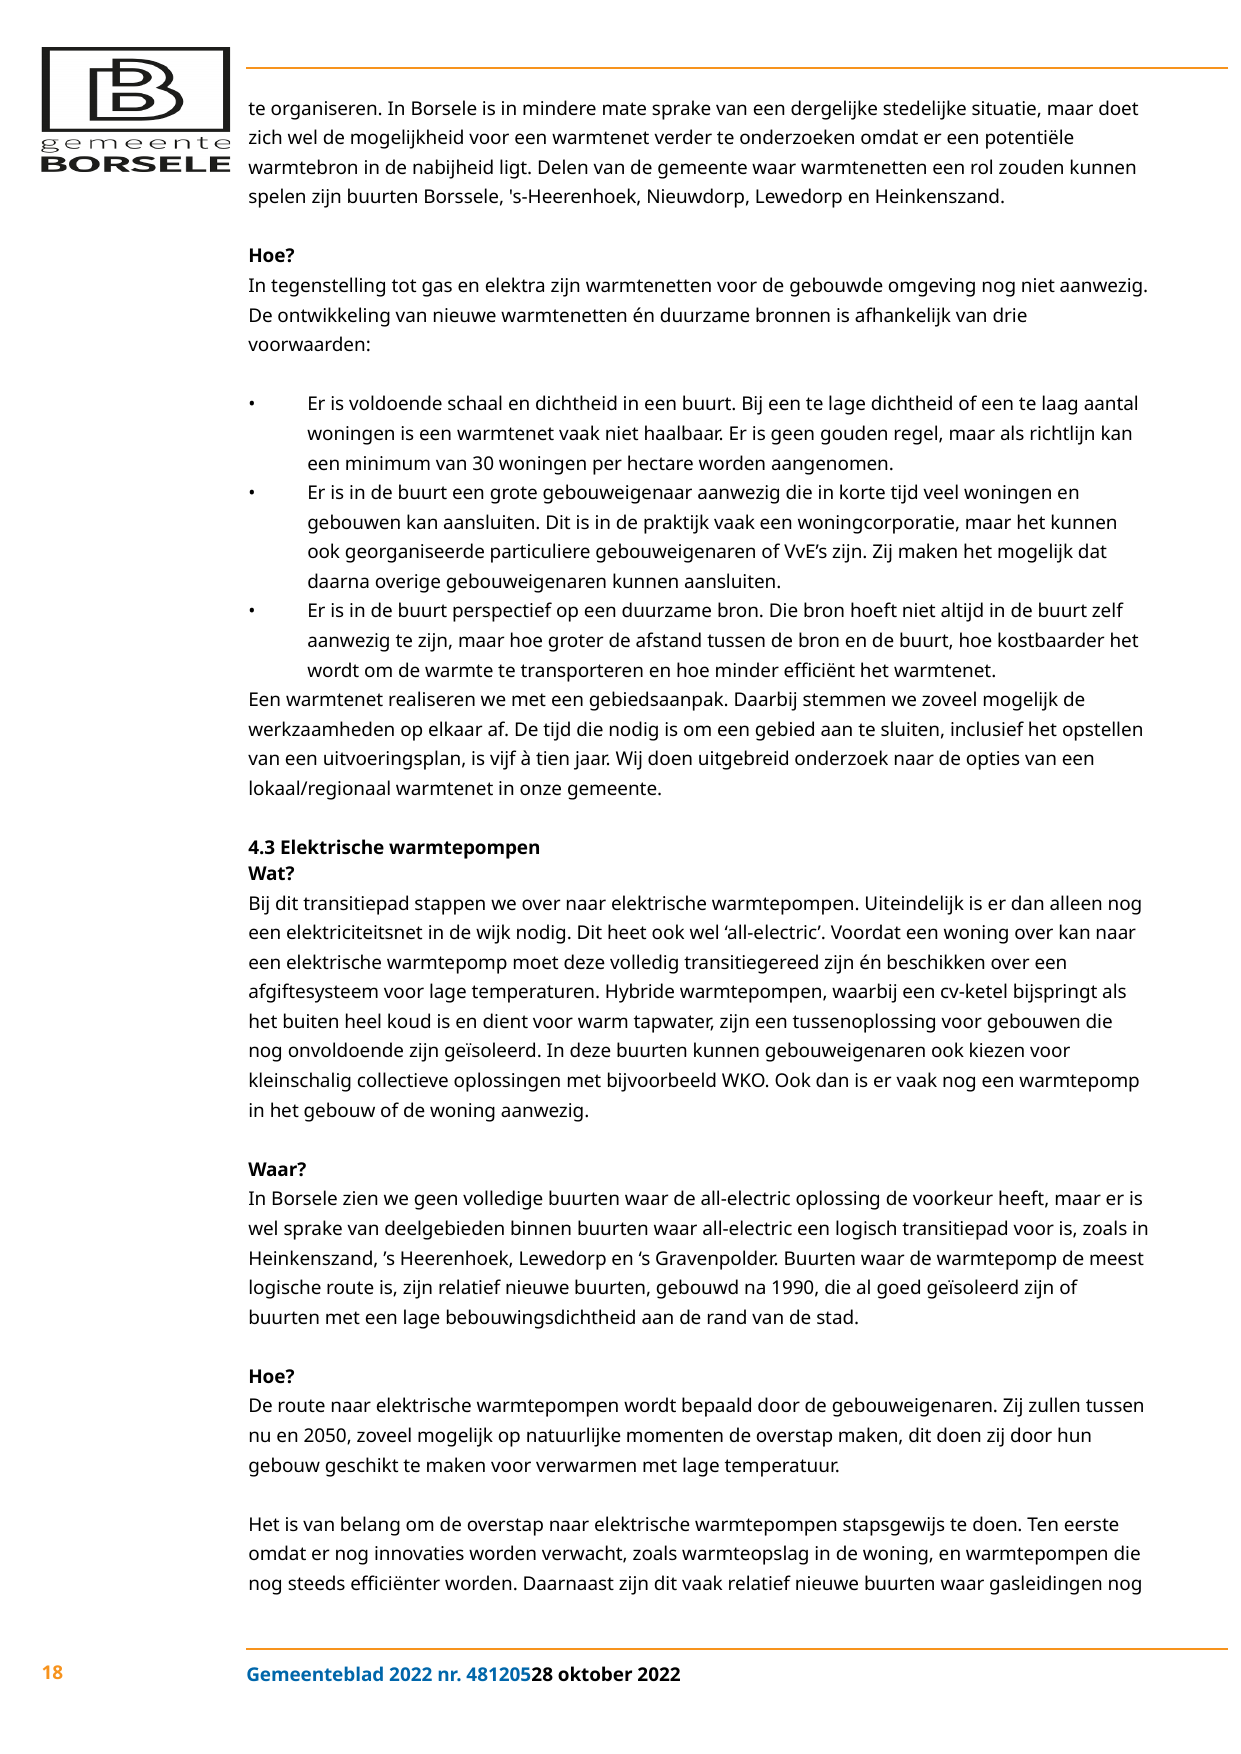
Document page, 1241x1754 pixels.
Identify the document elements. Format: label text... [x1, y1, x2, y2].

text Waar? [248, 1156, 1152, 1182]
text De route naar elektrische warmtepompen wordt bepaald door de gebouweigenaren. Zij zullen tussen nu en 2050, zoveel mogelijk op natuurlijke momenten de overstap maken, dit doen zij door hun gebouw geschikt te maken voor verwarmen met lage temperatuur. [248, 1393, 1152, 1477]
text te organiseren. In Borsele is in mindere mate sprake van een dergelijke stedelijke situatie, maar doet zich wel de mogelijkheid voor een warmtenet verder te onderzoeken omdat er een potentiële warmtebron in de nabijheid ligt. Delen van de gemeente waar warmtenetten een rol zouden kunnen spelen zijn buurten Borssele, 's-Heerenhoek, Nieuwdorp, Lewedorp en Heinkenszand. [248, 95, 1152, 209]
text 4.3 Elektrische warmtepompen [248, 834, 1152, 860]
picture [41, 47, 231, 172]
text Hoe? [248, 243, 1152, 268]
text Een warmtenet realiseren we met een gebiedsaanpak. Daarbij stemmen we zoveel mogelijk de werkzaamheden op elkaar af. De tijd die nodig is om een gebied aan te sluiten, inclusief het opstellen van een uitvoeringsplan, is vijf à tien jaar. Wij doen uitgebreid onderzoek naar de opties van een lokaal/regionaal warmtenet in onze gemeente. [248, 686, 1152, 801]
list Er is voldoende schaal en dichtheid in een buurt. Bij een te lage dichtheid of een te laag aantal woningen is een warmtenet vaak niet haalbaar. Er is geen gouden regel, maar als richtlijn kan een minimum van 30 woningen per hectare worden aangenomen. [248, 391, 1152, 476]
text Hoe? [248, 1363, 1152, 1389]
list Er is in de buurt een grote gebouweigenaar aanwezig die in korte tijd veel woningen en gebouwen kan aansluiten. Dit is in de praktijk vaak een woningcorporatie, maar het kunnen ook georganiseerde particuliere gebouweigenaren of VvE’s zijn. Zij maken het mogelijk dat daarna overige gebouweigenaren kunnen aansluiten. [248, 479, 1152, 594]
text Het is van belang om de overstap naar elektrische warmtepompen stapsgewijs te doen. Ten eerste omdat er nog innovaties worden verwacht, zoals warmteopslag in de woning, en warmtepompen die nog steeds efficiënter worden. Daarnaast zijn dit vaak relatief nieuwe buurten waar gasleidingen nog [248, 1511, 1152, 1596]
text Wat? [248, 860, 1152, 886]
text In tegenstelling tot gas en elektra zijn warmtenetten voor de gebouwde omgeving nog niet aanwezig. De ontwikkeling van nieuwe warmtenetten én duurzame bronnen is afhankelijk van drie voorwaarden: [248, 272, 1152, 357]
list Er is in de buurt perspectief op een duurzame bron. Die bron hoeft niet altijd in de buurt zelf aanwezig te zijn, maar hoe groter de afstand tussen de bron en de buurt, hoe kostbaarder het wordt om de warmte te transporteren en hoe minder efficiënt het warmtenet. [248, 598, 1152, 683]
text In Borsele zien we geen volledige buurten waar de all-electric oplossing de voorkeur heeft, maar er is wel sprake van deelgebieden binnen buurten waar all-electric een logisch transitiepad voor is, zoals in Heinkenszand, ’s Heerenhoek, Lewedorp en ‘s Gravenpolder. Buurten waar de warmtepomp de meest logische route is, zijn relatief nieuwe buurten, gebouwd na 1990, die al goed geïsoleerd zijn of buurten met een lage bebouwingsdichtheid aan de rand van de stad. [248, 1186, 1152, 1329]
text Bij dit transitiepad stappen we over naar elektrische warmtepompen. Uiteindelijk is er dan alleen nog een elektriciteitsnet in de wijk nodig. Dit heet ook wel ‘all-electric’. Voordat een woning over kan naar een elektrische warmtepomp moet deze volledig transitiegereed zijn én beschikken over een afgiftesysteem voor lage temperaturen. Hybride warmtepompen, waarbij een cv-ketel bijspringt als het buiten heel koud is en dient voor warm tapwater, zijn een tussenoplossing voor gebouwen die nog onvoldoende zijn geïsoleerd. In deze buurten kunnen gebouweigenaren ook kiezen voor kleinschalig collectieve oplossingen met bijvoorbeeld WKO. Ook dan is er vaak nog een warmtepomp in het gebouw of de woning aanwezig. [248, 890, 1152, 1122]
